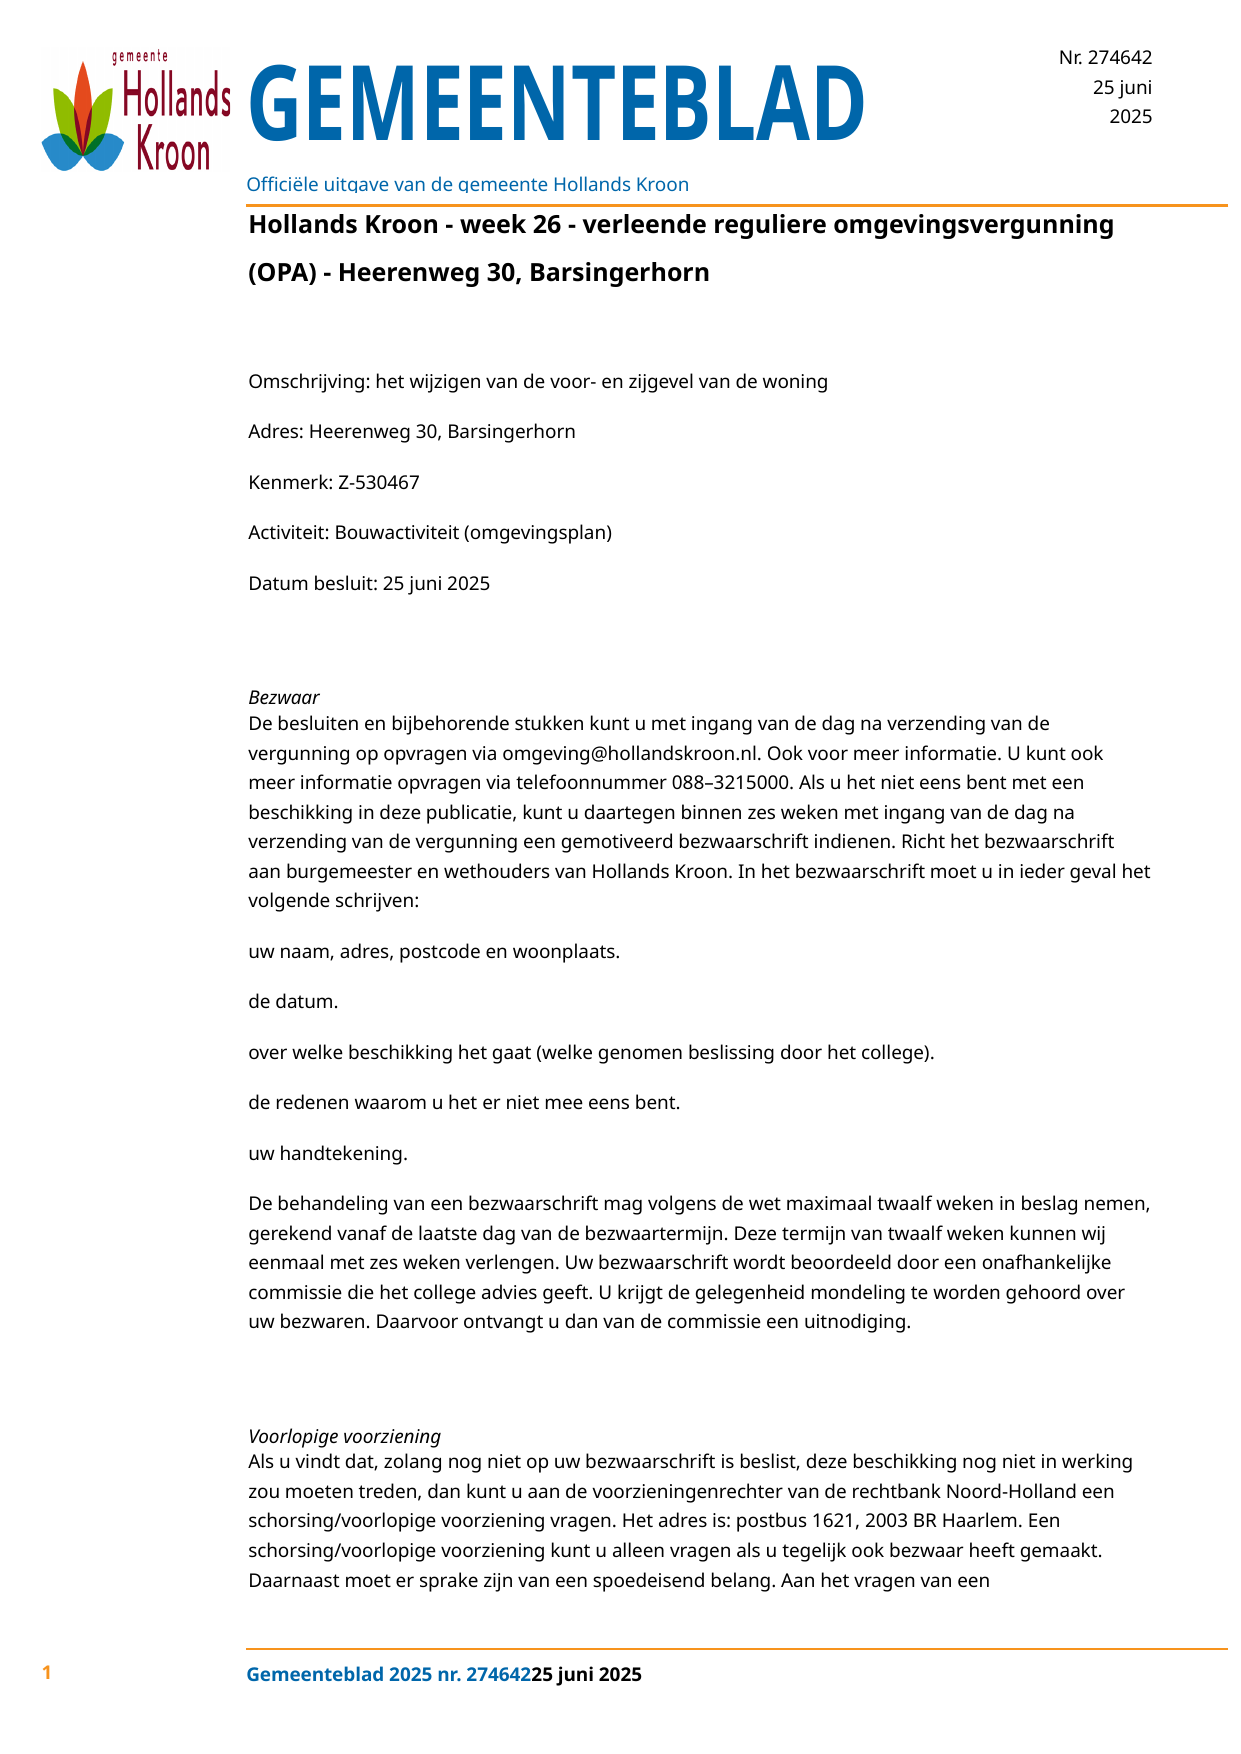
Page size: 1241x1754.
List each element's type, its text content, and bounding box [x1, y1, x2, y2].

text Bezwaar [248, 684, 1152, 710]
text Als u vindt dat, zolang nog niet op uw bezwaarschrift is beslist, deze beschikking nog niet in werking zou moeten treden, dan kunt u aan de voorzieningenrechter van de rechtbank Noord-Holland een schorsing/voorlopige voorziening vragen. Het adres is: postbus 1621, 2003 BR Haarlem. Een schorsing/voorlopige voorziening kunt u alleen vragen als u tegelijk ook bezwaar heeft gemaakt. Daarnaast moet er sprake zijn van een spoedeisend belang. Aan het vragen van een [248, 1448, 1152, 1593]
text Datum besluit: 25 juni 2025 [248, 570, 1152, 596]
text Activiteit: Bouwactiviteit (omgevingsplan) [248, 519, 1152, 545]
picture [41, 47, 231, 172]
text over welke beschikking het gaat (welke genomen beslissing door het college). [248, 1039, 1152, 1064]
text Omschrijving: het wijzigen van de voor- en zijgevel van de woning [248, 368, 1152, 394]
text De besluiten en bijbehorende stukken kunt u met ingang van de dag na verzending van de vergunning op opvragen via omgeving@hollandskroon.nl. Ook voor meer informatie. U kunt ook meer informatie opvragen via telefoonnummer 088–3215000. Als u het niet eens bent met een beschikking in deze publicatie, kunt u daartegen binnen zes weken met ingang van de dag na verzending van de vergunning een gemotiveerd bezwaarschrift indienen. Richt het bezwaarschrift aan burgemeester en wethouders van Hollands Kroon. In het bezwaarschrift moet u in ieder geval het volgende schrijven: [248, 710, 1152, 913]
text Voorlopige voorziening [248, 1423, 1152, 1448]
text de datum. [248, 988, 1152, 1014]
text De behandeling van een bezwaarschrift mag volgens de wet maximaal twaalf weken in beslag nemen, gerekend vanaf de laatste dag van de bezwaartermijn. Deze termijn van twaalf weken kunnen wij eenmaal met zes weken verlengen. Uw bezwaarschrift wordt beoordeeld door een onafhankelijke commissie die het college advies geeft. U krijgt de gelegenheid mondeling te worden gehoord over uw bezwaren. Daarvoor ontvangt u dan van de commissie een uitnodiging. [248, 1190, 1152, 1334]
text Adres: Heerenweg 30, Barsingerhorn [248, 419, 1152, 444]
text Hollands Kroon - week 26 - verleende reguliere omgevingsvergunning (OPA) - Heerenweg 30, Barsingerhorn [248, 207, 1152, 288]
text de redenen waarom u het er niet mee eens bent. [248, 1089, 1152, 1115]
text uw naam, adres, postcode en woonplaats. [248, 938, 1152, 964]
text uw handtekening. [248, 1140, 1152, 1165]
text Kenmerk: Z-530467 [248, 469, 1152, 495]
